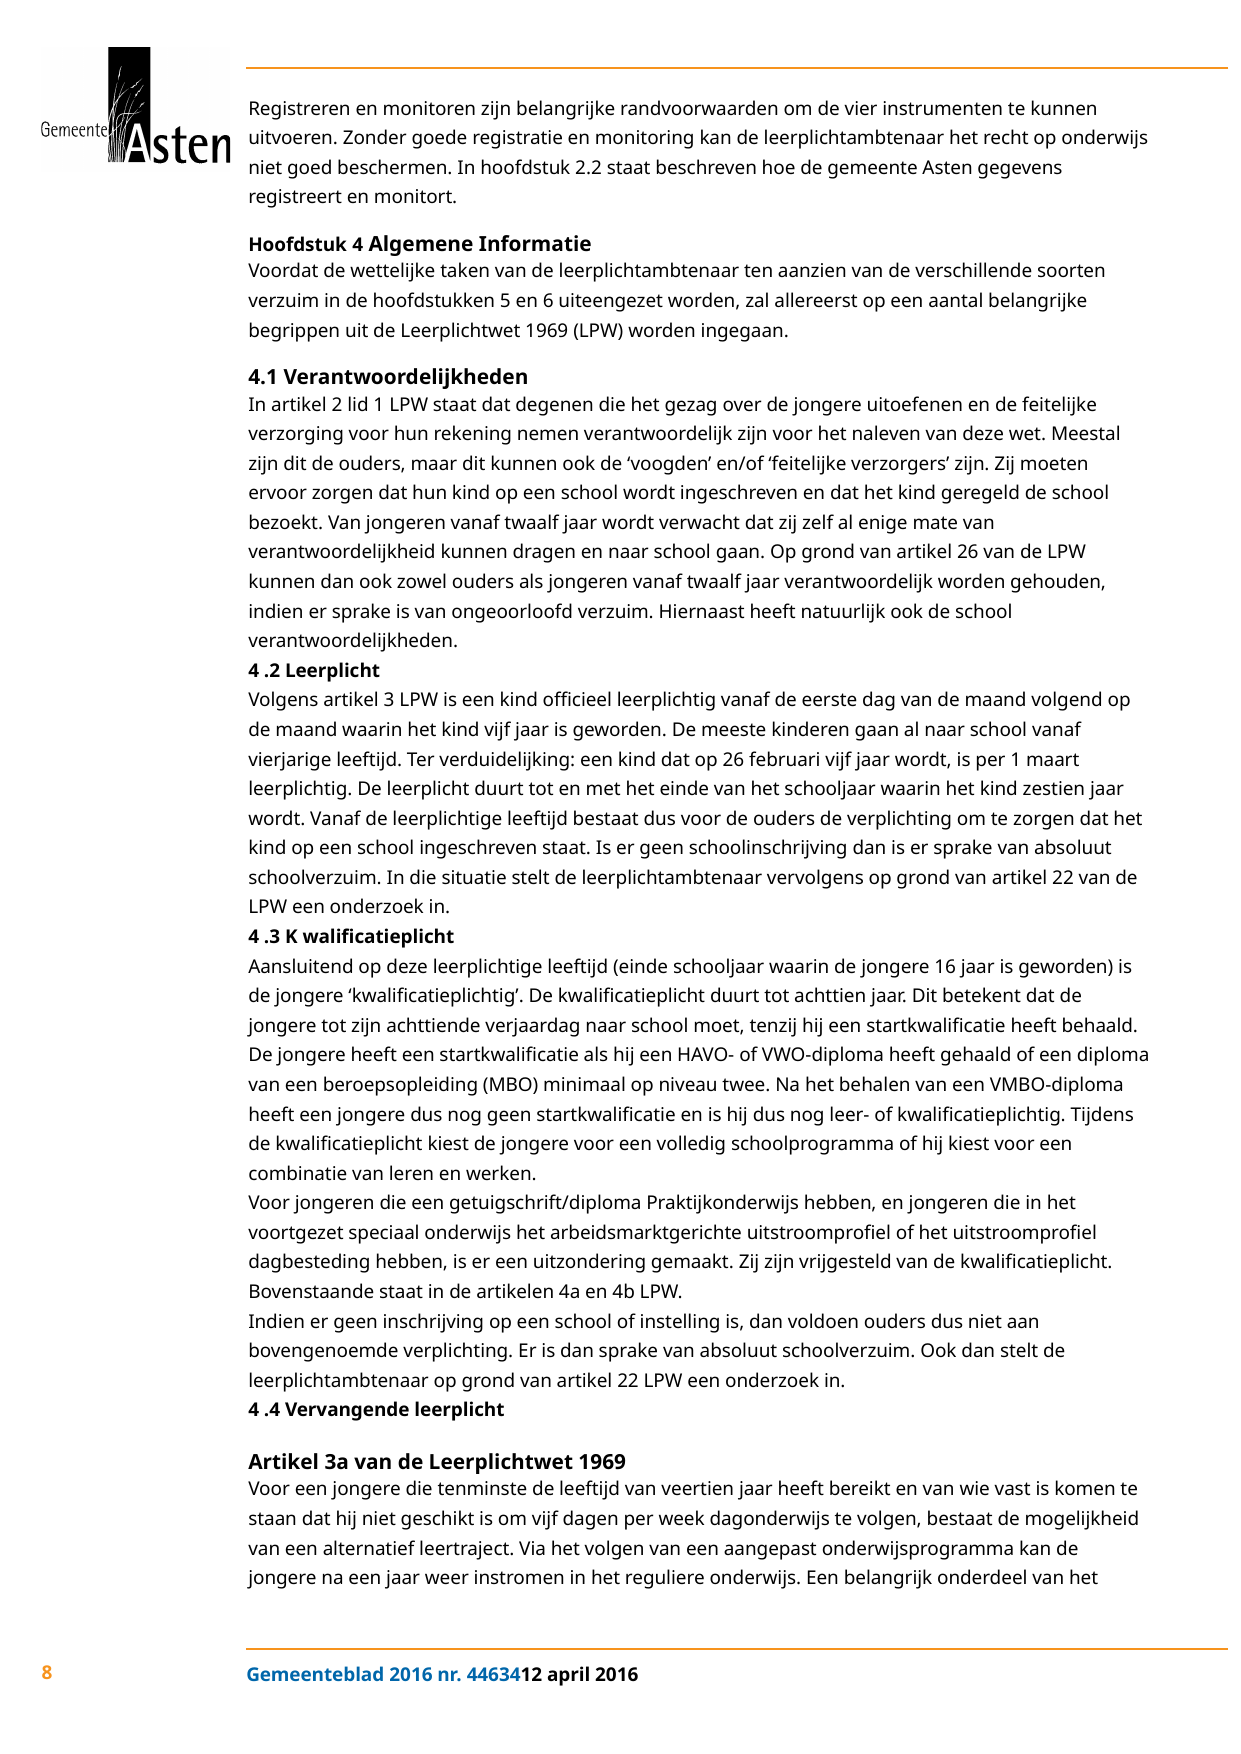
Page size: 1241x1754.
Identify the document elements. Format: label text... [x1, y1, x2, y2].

text Voordat de wettelijke taken van de leerplichtambtenaar ten aanzien van de verschillende soorten verzuim in de hoofdstukken 5 en 6 uiteengezet worden, zal allereerst op een aantal belangrijke begrippen uit de Leerplichtwet 1969 (LPW) worden ingegaan. [248, 258, 1152, 342]
text Voor een jongere die tenminste de leeftijd van veertien jaar heeft bereikt en van wie vast is komen te staan dat hij niet geschikt is om vijf dagen per week dagonderwijs te volgen, bestaat de mogelijkheid van een alternatief leertraject. Via het volgen van een aangepast onderwijsprogramma kan de jongere na een jaar weer instromen in het reguliere onderwijs. Een belangrijk onderdeel van het [248, 1476, 1152, 1590]
text Hoofdstuk 4 Algemene Informatie [248, 229, 1152, 258]
text 4 .4 Vervangende leerplicht [248, 1397, 1152, 1422]
text In artikel 2 lid 1 LPW staat dat degenen die het gezag over de jongere uitoefenen en de feitelijke verzorging voor hun rekening nemen verantwoordelijk zijn voor het naleven van deze wet. Meestal zijn dit de ouders, maar dit kunnen ook de ‘voogden’ en/of ‘feitelijke verzorgers’ zijn. Zij moeten ervoor zorgen dat hun kind op een school wordt ingeschreven en dat het kind geregeld de school bezoekt. Van jongeren vanaf twaalf jaar wordt verwacht dat zij zelf al enige mate van verantwoordelijkheid kunnen dragen en naar school gaan. Op grond van artikel 26 van de LPW kunnen dan ook zowel ouders als jongeren vanaf twaalf jaar verantwoordelijk worden gehouden, indien er sprake is van ongeoorloofd verzuim. Hiernaast heeft natuurlijk ook de school verantwoordelijkheden. [248, 391, 1152, 653]
text 4 .2 Leerplicht [248, 657, 1152, 683]
text 4.1 Verantwoordelijkheden [248, 362, 1152, 391]
text Voor jongeren die een getuigschrift/diploma Praktijkonderwijs hebben, en jongeren die in het voortgezet speciaal onderwijs het arbeidsmarktgerichte uitstroomprofiel of het uitstroomprofiel dagbesteding hebben, is er een uitzondering gemaakt. Zij zijn vrijgesteld van de kwalificatieplicht. Bovenstaande staat in de artikelen 4a en 4b LPW. [248, 1189, 1152, 1304]
text Aansluitend op deze leerplichtige leeftijd (einde schooljaar waarin de jongere 16 jaar is geworden) is de jongere ‘kwalificatieplichtig’. De kwalificatieplicht duurt tot achttien jaar. Dit betekent dat de jongere tot zijn achttiende verjaardag naar school moet, tenzij hij een startkwalificatie heeft behaald. De jongere heeft een startkwalificatie als hij een HAVO- of VWO-diploma heeft gehaald of een diploma van een beroepsopleiding (MBO) minimaal op niveau twee. Na het behalen van een VMBO-diploma heeft een jongere dus nog geen startkwalificatie en is hij dus nog leer- of kwalificatieplichtig. Tijdens de kwalificatieplicht kiest de jongere voor een volledig schoolprogramma of hij kiest voor een combinatie van leren en werken. [248, 953, 1152, 1186]
picture [41, 47, 231, 172]
text 4 .3 K walificatieplicht [248, 923, 1152, 949]
text Registreren en monitoren zijn belangrijke randvoorwaarden om de vier instrumenten te kunnen uitvoeren. Zonder goede registratie en monitoring kan de leerplichtambtenaar het recht op onderwijs niet goed beschermen. In hoofdstuk 2.2 staat beschreven hoe de gemeente Asten gegevens registreert en monitort. [248, 95, 1152, 209]
text Indien er geen inschrijving op een school of instelling is, dan voldoen ouders dus niet aan bovengenoemde verplichting. Er is dan sprake van absoluut schoolverzuim. Ook dan stelt de leerplichtambtenaar op grond van artikel 22 LPW een onderzoek in. [248, 1308, 1152, 1393]
text Volgens artikel 3 LPW is een kind officieel leerplichtig vanaf de eerste dag van de maand volgend op de maand waarin het kind vijf jaar is geworden. De meeste kinderen gaan al naar school vanaf vierjarige leeftijd. Ter verduidelijking: een kind dat op 26 februari vijf jaar wordt, is per 1 maart leerplichtig. De leerplicht duurt tot en met het einde van het schooljaar waarin het kind zestien jaar wordt. Vanaf de leerplichtige leeftijd bestaat dus voor de ouders de verplichting om te zorgen dat het kind op een school ingeschreven staat. Is er geen schoolinschrijving dan is er sprake van absoluut schoolverzuim. In die situatie stelt de leerplichtambtenaar vervolgens op grond van artikel 22 van de LPW een onderzoek in. [248, 687, 1152, 919]
text Artikel 3a van de Leerplichtwet 1969 [248, 1447, 1152, 1476]
